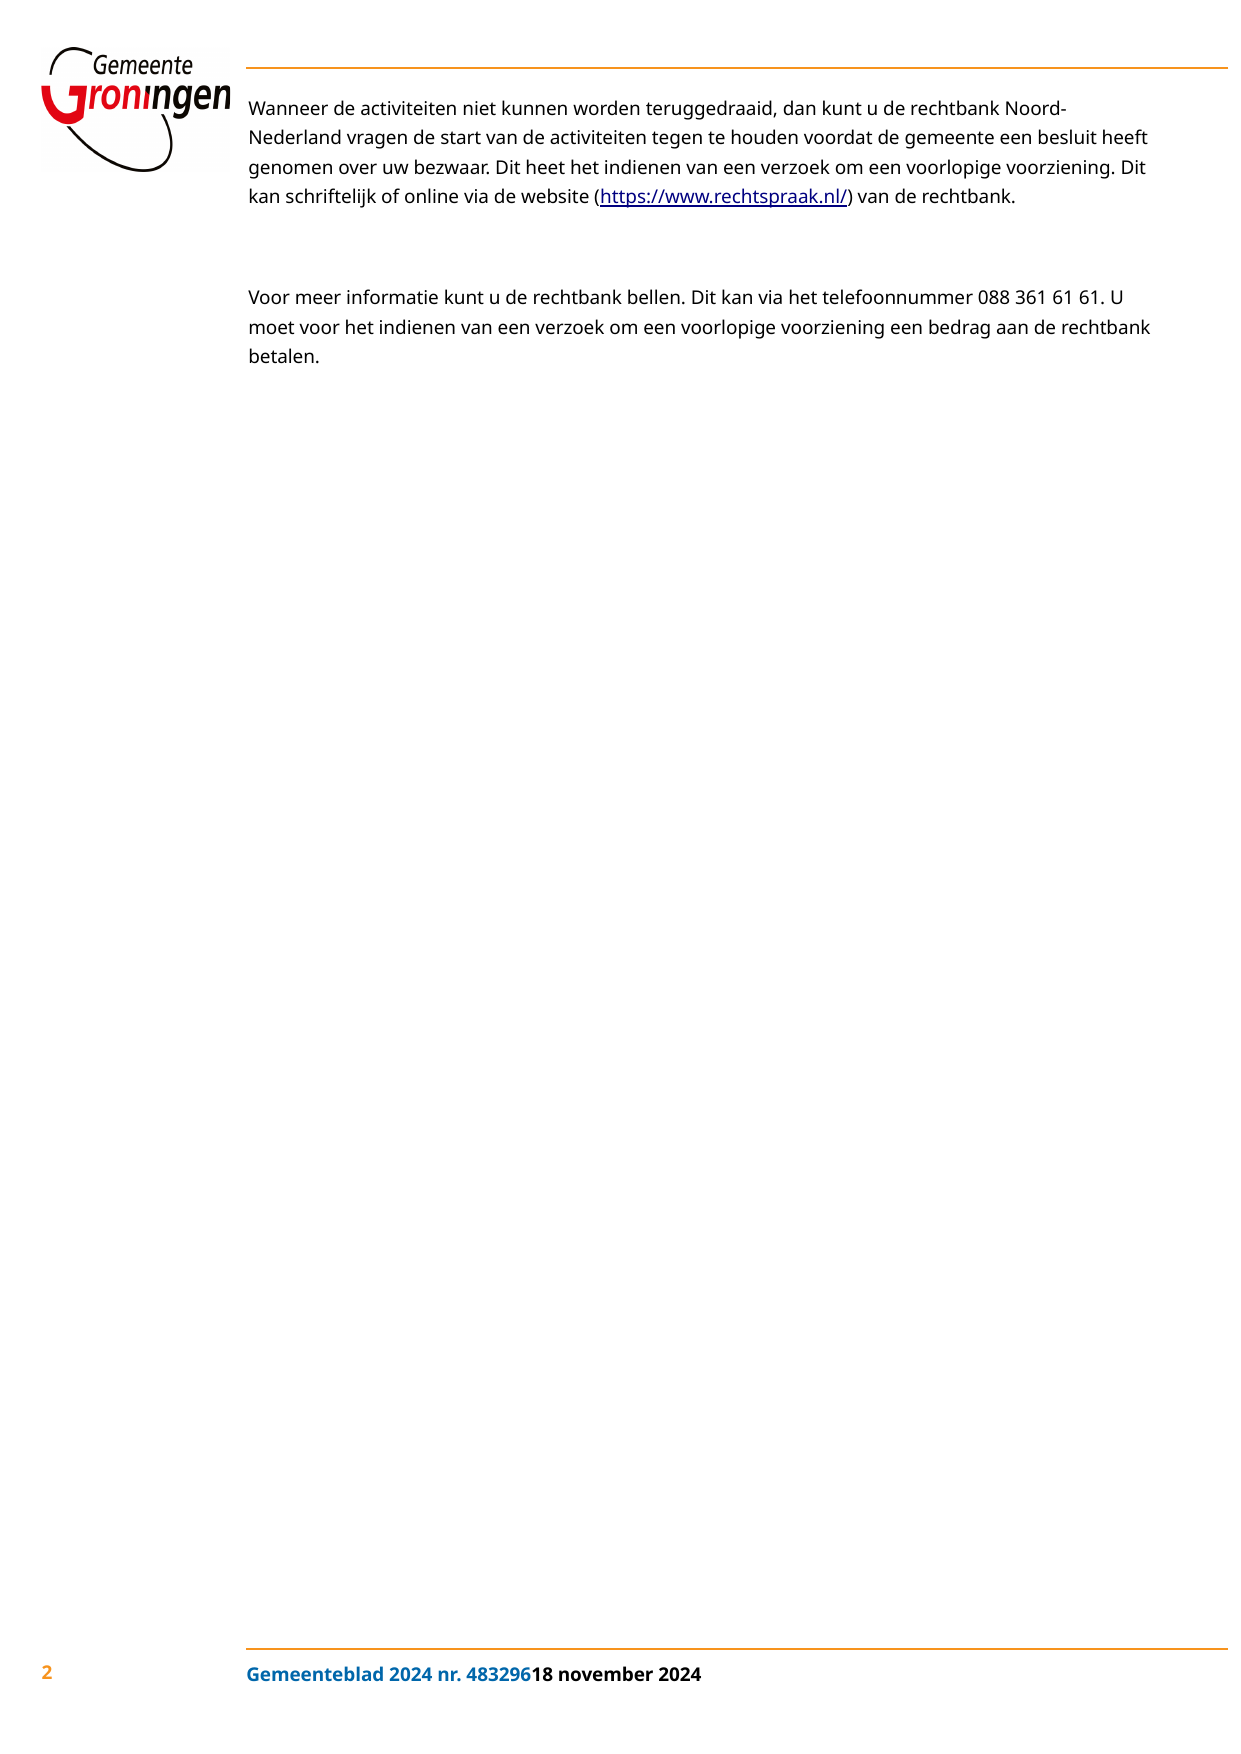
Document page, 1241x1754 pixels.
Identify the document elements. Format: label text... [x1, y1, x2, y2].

picture [41, 47, 231, 172]
text Voor meer informatie kunt u de rechtbank bellen. Dit kan via het telefoonnummer 088 361 61 61. U moet voor het indienen van een verzoek om een voorlopige voorziening een bedrag aan de rechtbank betalen. [248, 284, 1152, 369]
text Wanneer de activiteiten niet kunnen worden teruggedraaid, dan kunt u de rechtbank Noord-Nederland vragen de start van de activiteiten tegen te houden voordat de gemeente een besluit heeft genomen over uw bezwaar. Dit heet het indienen van een verzoek om een voorlopige voorziening. Dit kan schriftelijk of online via de website (https://www.rechtspraak.nl/) van de rechtbank. [248, 95, 1152, 209]
